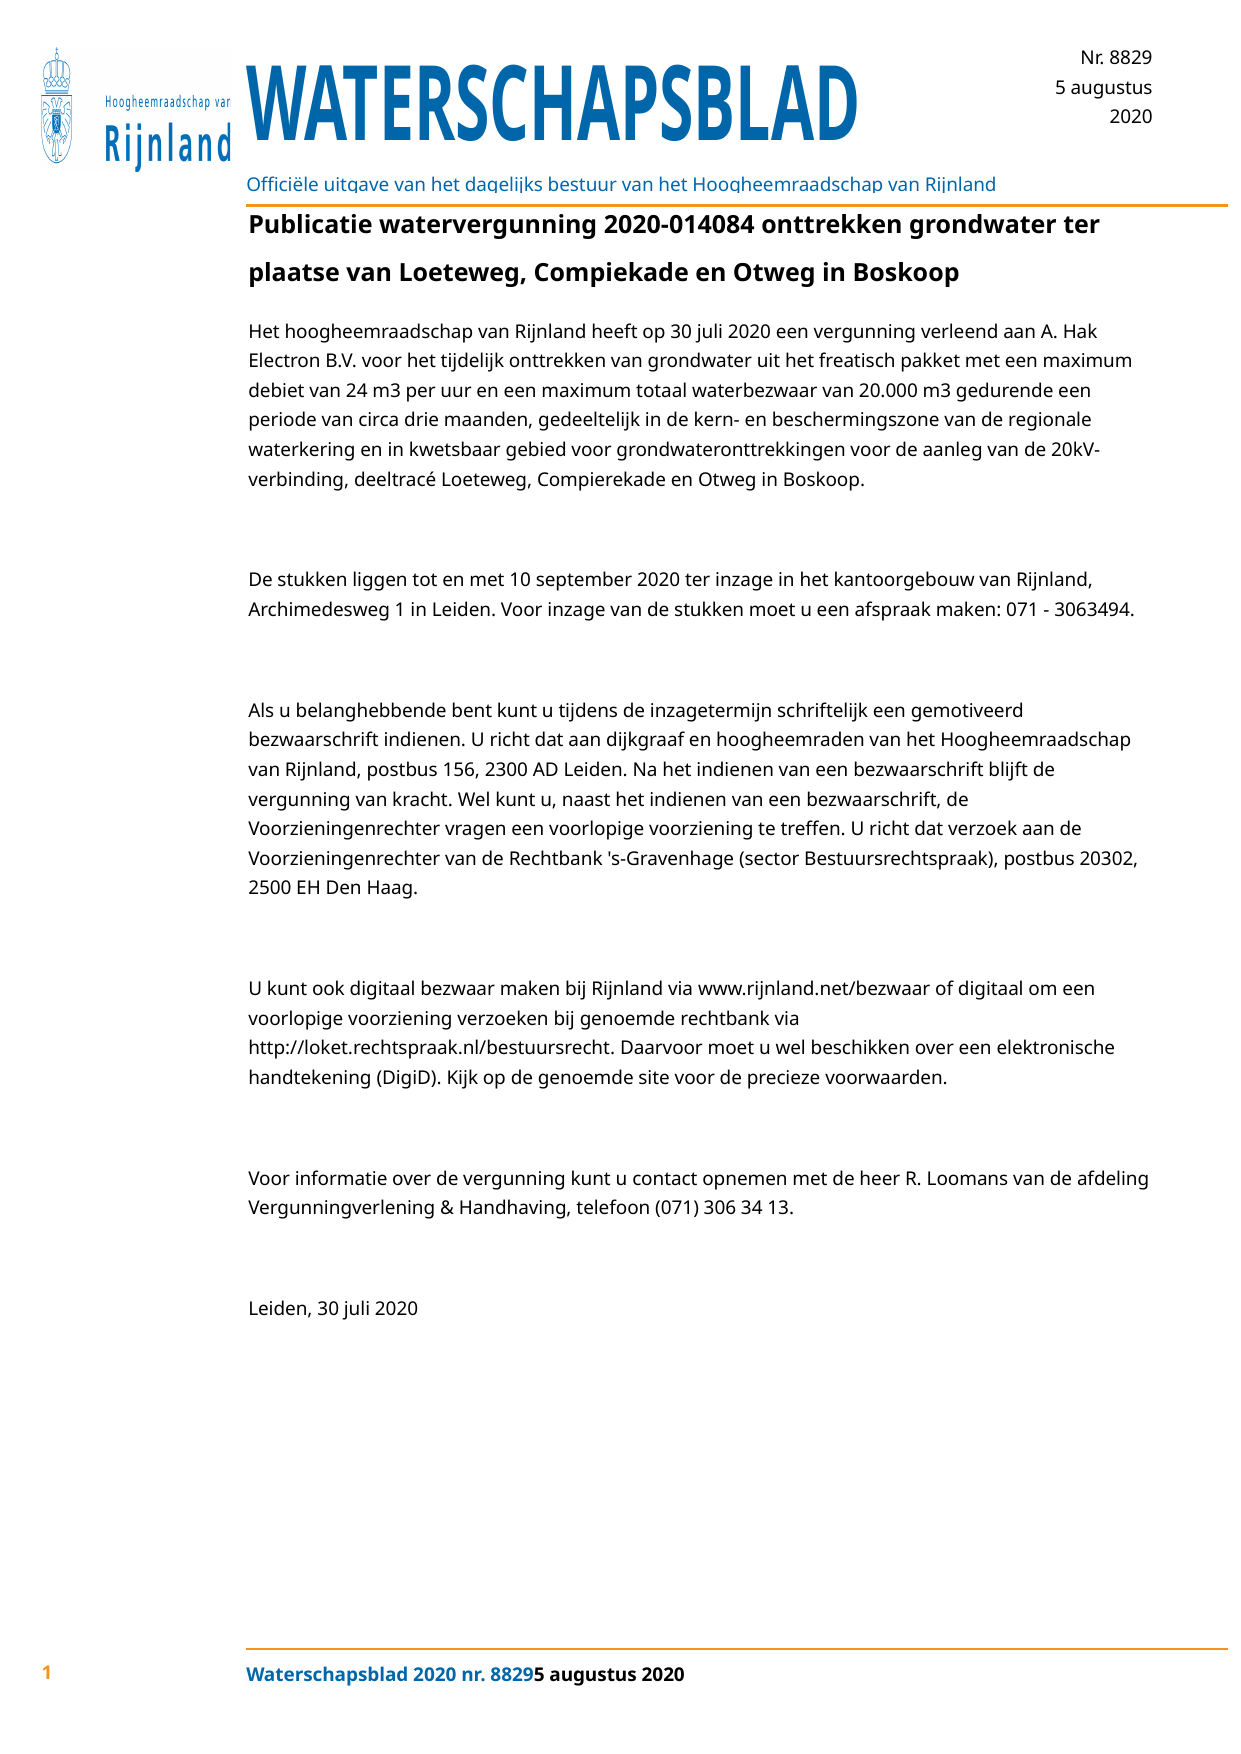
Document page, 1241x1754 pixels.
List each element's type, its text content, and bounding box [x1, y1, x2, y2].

text Voor informatie over de vergunning kunt u contact opnemen met de heer R. Loomans van de afdeling Vergunningverlening & Handhaving, telefoon (071) 306 34 13. [248, 1165, 1152, 1220]
picture [41, 47, 231, 172]
text Het hoogheemraadschap van Rijnland heeft op 30 juli 2020 een vergunning verleend aan A. Hak Electron B.V. voor het tijdelijk onttrekken van grondwater uit het freatisch pakket met een maximum debiet van 24 m3 per uur en een maximum totaal waterbezwaar van 20.000 m3 gedurende een periode van circa drie maanden, gedeeltelijk in de kern- en beschermingszone van de regionale waterkering en in kwetsbaar gebied voor grondwateronttrekkingen voor de aanleg van de 20kV-verbinding, deeltracé Loeteweg, Compierekade en Otweg in Boskoop. [248, 318, 1152, 492]
text De stukken liggen tot en met 10 september 2020 ter inzage in het kantoorgebouw van Rijnland, Archimedesweg 1 in Leiden. Voor inzage van de stukken moet u een afspraak maken: 071 - 3063494. [248, 567, 1152, 622]
text Leiden, 30 juli 2020 [248, 1295, 1152, 1321]
text Publicatie watervergunning 2020-014084 onttrekken grondwater ter plaatse van Loeteweg, Compiekade en Otweg in Boskoop [248, 207, 1152, 288]
text U kunt ook digitaal bezwaar maken bij Rijnland via www.rijnland.net/bezwaar of digitaal om een voorlopige voorziening verzoeken bij genoemde rechtbank via http://loket.rechtspraak.nl/bestuursrecht. Daarvoor moet u wel beschikken over een elektronische handtekening (DigiD). Kijk op de genoemde site voor de precieze voorwaarden. [248, 975, 1152, 1090]
text Als u belanghebbende bent kunt u tijdens de inzagetermijn schriftelijk een gemotiveerd bezwaarschrift indienen. U richt dat aan dijkgraaf en hoogheemraden van het Hoogheemraadschap van Rijnland, postbus 156, 2300 AD Leiden. Na het indienen van een bezwaarschrift blijft de vergunning van kracht. Wel kunt u, naast het indienen van een bezwaarschrift, de Voorzieningenrechter vragen een voorlopige voorziening te treffen. U richt dat verzoek aan de Voorzieningenrechter van de Rechtbank 's-Gravenhage (sector Bestuursrechtspraak), postbus 20302, 2500 EH Den Haag. [248, 697, 1152, 900]
